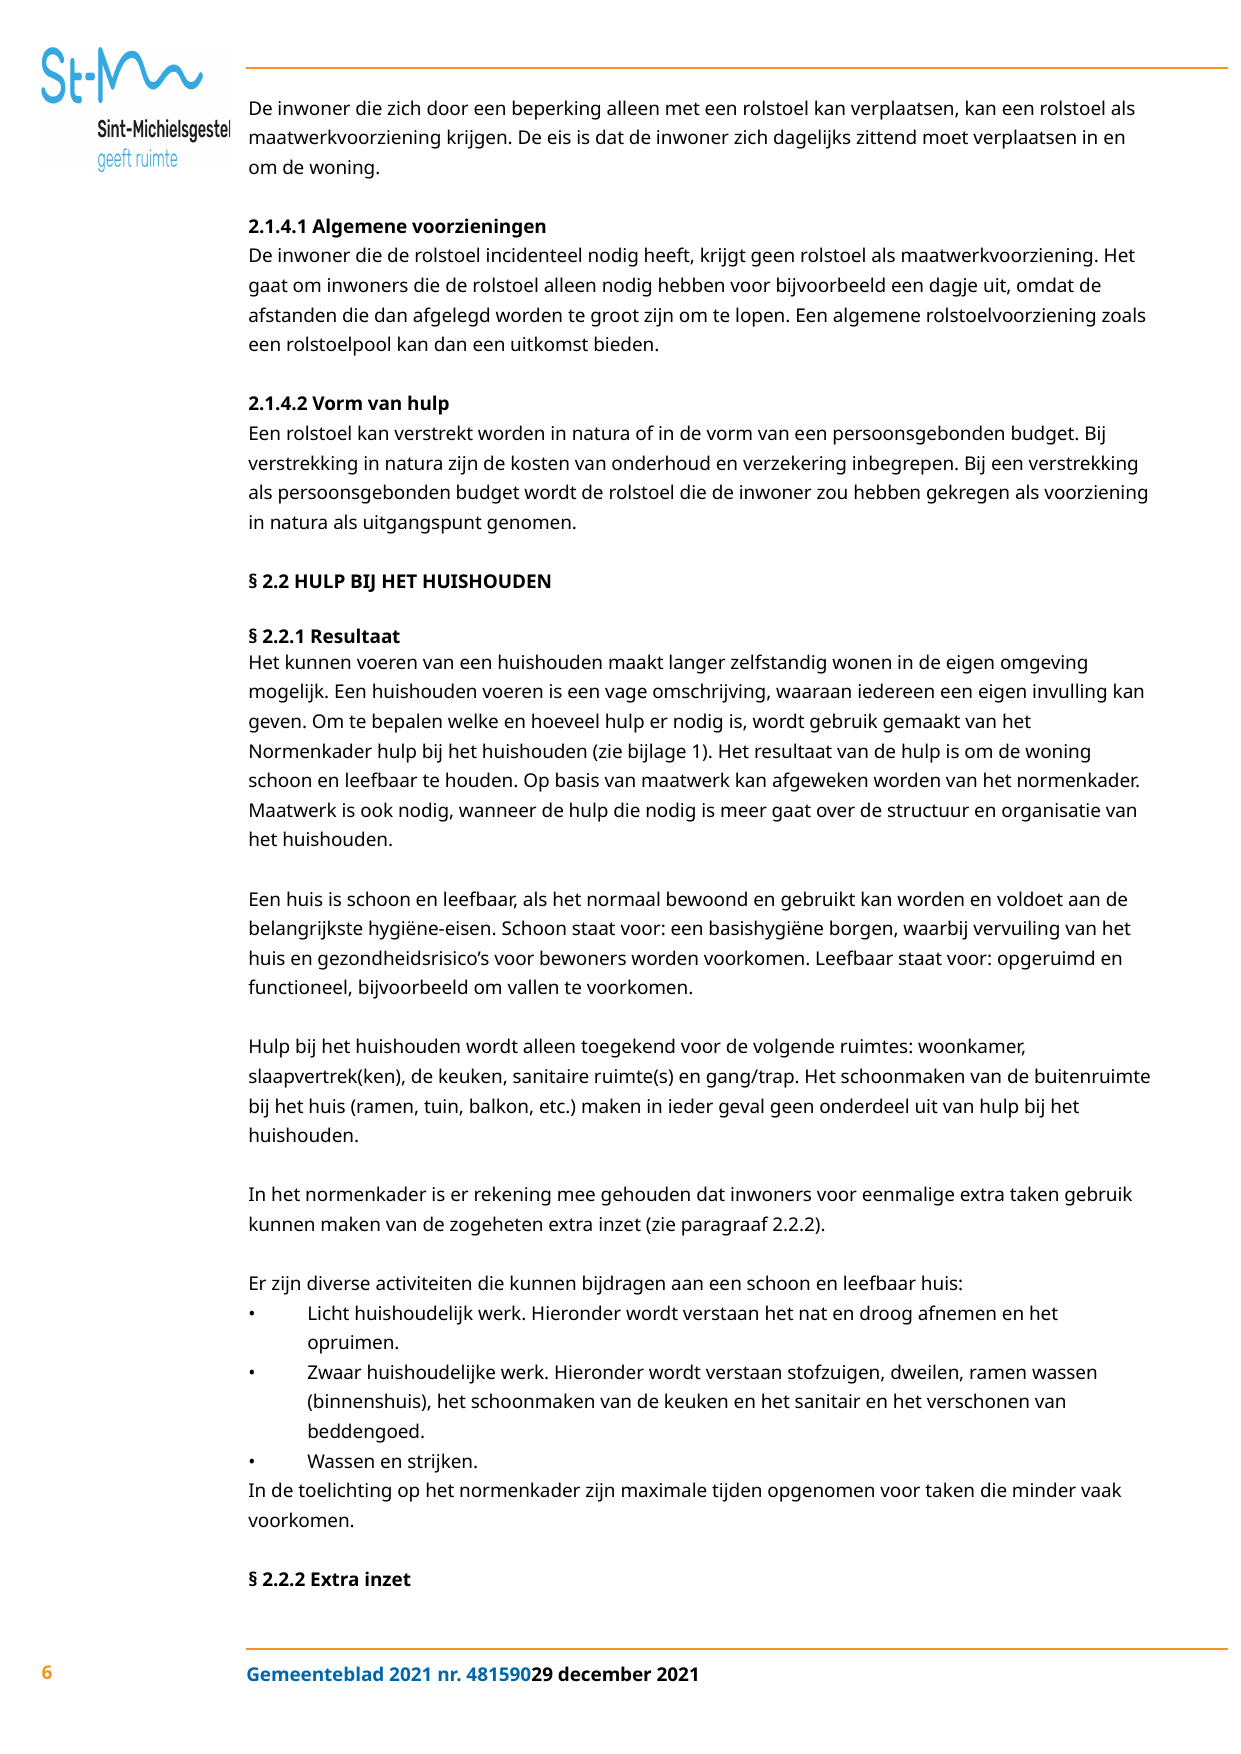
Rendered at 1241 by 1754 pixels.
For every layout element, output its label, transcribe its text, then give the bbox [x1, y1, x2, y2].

text 2.1.4.1 Algemene voorzieningen [248, 213, 1152, 239]
text 2.1.4.2 Vorm van hulp [248, 391, 1152, 416]
text De inwoner die zich door een beperking alleen met een rolstoel kan verplaatsen, kan een rolstoel als maatwerkvoorziening krijgen. De eis is dat de inwoner zich dagelijks zittend moet verplaatsen in en om de woning. [248, 95, 1152, 180]
text In de toelichting op het normenkader zijn maximale tijden opgenomen voor taken die minder vaak voorkomen. [248, 1477, 1152, 1533]
list Licht huishoudelijk werk. Hieronder wordt verstaan het nat en droog afnemen en het opruimen. [248, 1300, 1152, 1355]
text Het kunnen voeren van een huishouden maakt langer zelfstandig wonen in de eigen omgeving mogelijk. Een huishouden voeren is een vage omschrijving, waaraan iedereen een eigen invulling kan geven. Om te bepalen welke en hoeveel hulp er nodig is, wordt gebruik gemaakt van het Normenkader hulp bij het huishouden (zie bijlage 1). Het resultaat van de hulp is om de woning schoon en leefbaar te houden. Op basis van maatwerk kan afgeweken worden van het normenkader. Maatwerk is ook nodig, wanneer de hulp die nodig is meer gaat over de structuur en organisatie van het huishouden. [248, 649, 1152, 852]
list Zwaar huishoudelijke werk. Hieronder wordt verstaan stofzuigen, dweilen, ramen wassen (binnenshuis), het schoonmaken van de keuken en het sanitair en het verschonen van beddengoed. [248, 1359, 1152, 1444]
text Een huis is schoon en leefbaar, als het normaal bewoond en gebruikt kan worden en voldoet aan de belangrijkste hygiëne-eisen. Schoon staat voor: een basishygiëne borgen, waarbij vervuiling van het huis en gezondheidsrisico’s voor bewoners worden voorkomen. Leefbaar staat voor: opgeruimd en functioneel, bijvoorbeeld om vallen te voorkomen. [248, 886, 1152, 1000]
text § 2.2.1 Resultaat [248, 623, 1152, 649]
text In het normenkader is er rekening mee gehouden dat inwoners voor eenmalige extra taken gebruik kunnen maken van de zogeheten extra inzet (zie paragraaf 2.2.2). [248, 1182, 1152, 1237]
picture [41, 47, 231, 172]
text § 2.2 HULP BIJ HET HUISHOUDEN [248, 568, 1152, 594]
text Er zijn diverse activiteiten die kunnen bijdragen aan een schoon en leefbaar huis: [248, 1270, 1152, 1296]
text § 2.2.2 Extra inzet [248, 1566, 1152, 1592]
list Wassen en strijken. [248, 1448, 1152, 1474]
text De inwoner die de rolstoel incidenteel nodig heeft, krijgt geen rolstoel als maatwerkvoorziening. Het gaat om inwoners die de rolstoel alleen nodig hebben voor bijvoorbeeld een dagje uit, omdat de afstanden die dan afgelegd worden te groot zijn om te lopen. Een algemene rolstoelvoorziening zoals een rolstoelpool kan dan een uitkomst bieden. [248, 243, 1152, 357]
text Een rolstoel kan verstrekt worden in natura of in de vorm van een persoonsgebonden budget. Bij verstrekking in natura zijn de kosten van onderhoud en verzekering inbegrepen. Bij een verstrekking als persoonsgebonden budget wordt de rolstoel die de inwoner zou hebben gekregen als voorziening in natura als uitgangspunt genomen. [248, 420, 1152, 535]
text Hulp bij het huishouden wordt alleen toegekend voor de volgende ruimtes: woonkamer, slaapvertrek(ken), de keuken, sanitaire ruimte(s) en gang/trap. Het schoonmaken van de buitenruimte bij het huis (ramen, tuin, balkon, etc.) maken in ieder geval geen onderdeel uit van hulp bij het huishouden. [248, 1034, 1152, 1148]
